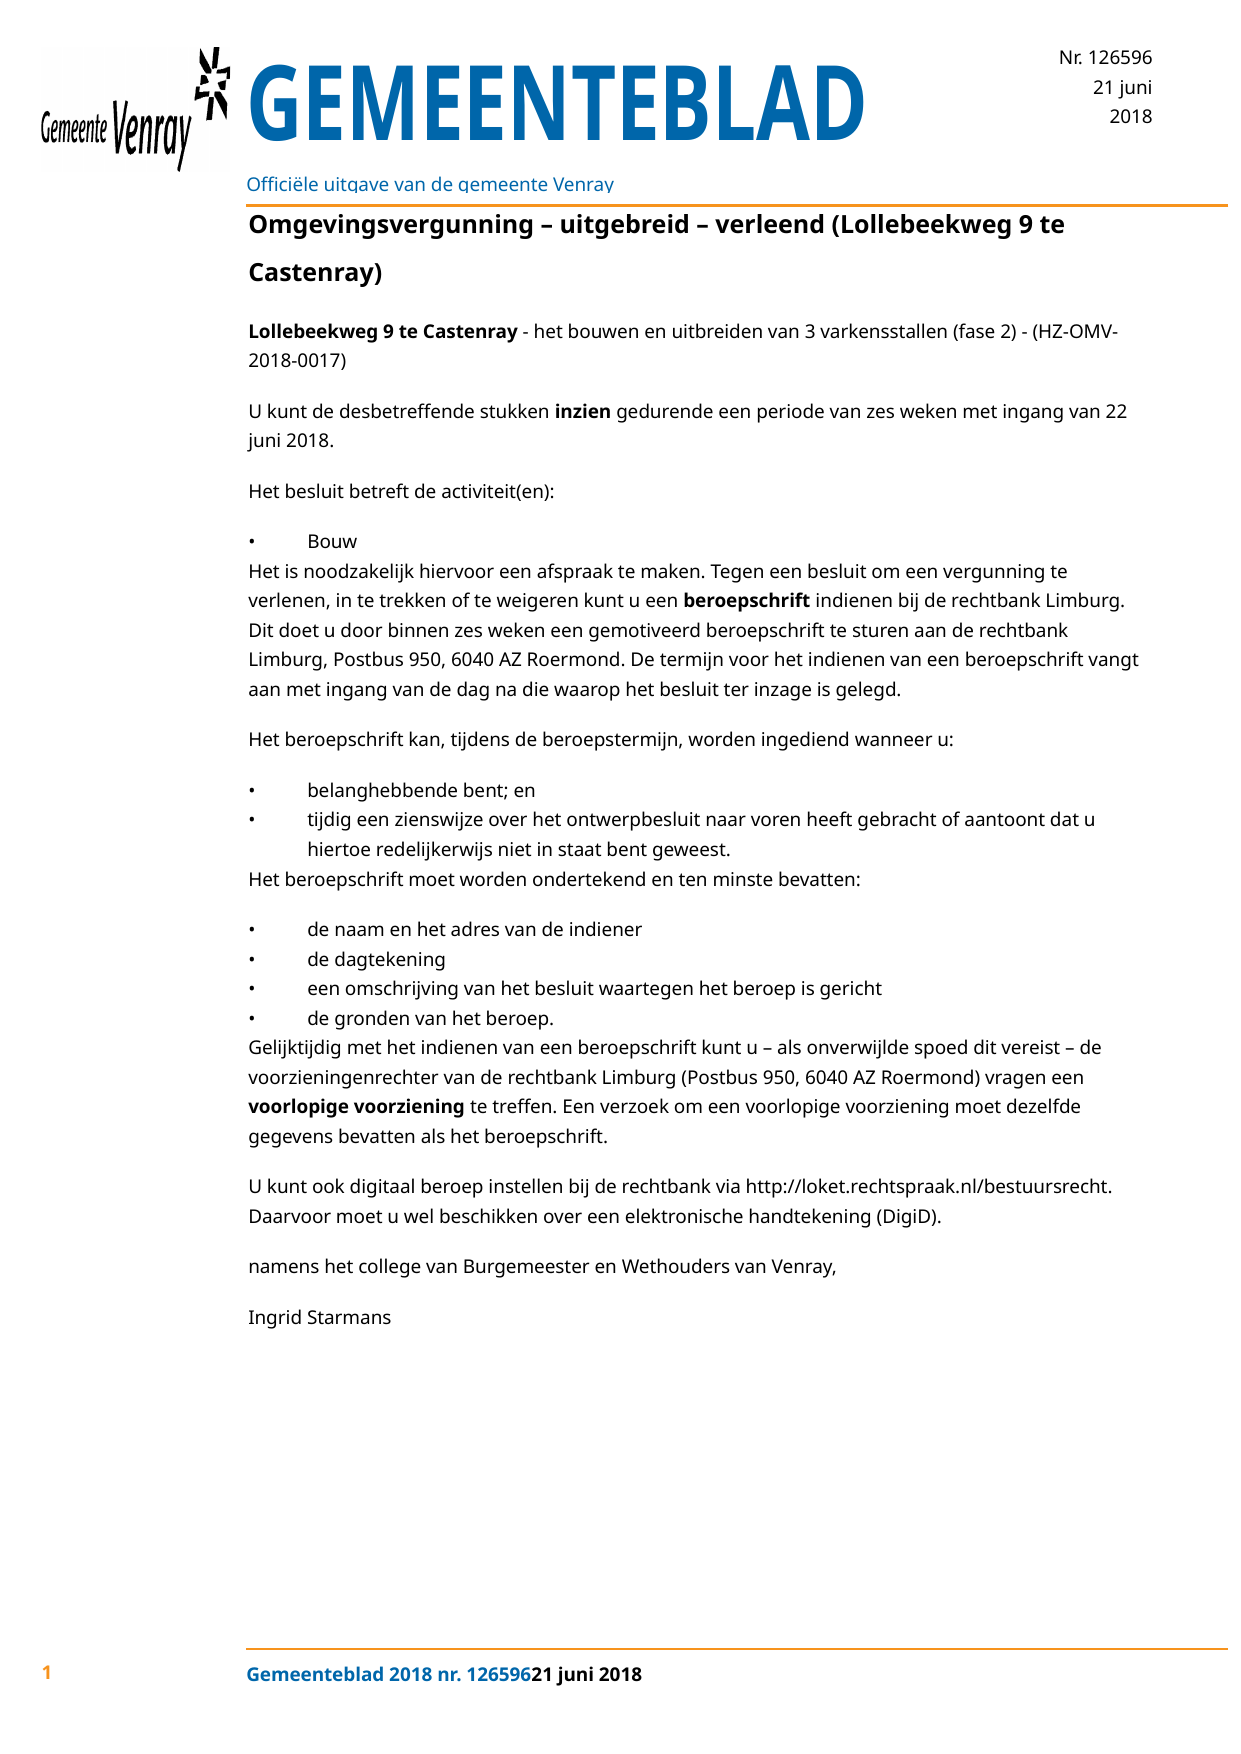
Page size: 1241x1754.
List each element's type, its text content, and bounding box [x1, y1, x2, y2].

picture [41, 47, 231, 172]
list de gronden van het beroep. [248, 1005, 1152, 1031]
list de dagtekening [248, 946, 1152, 972]
text Het is noodzakelijk hiervoor een afspraak te maken. Tegen een besluit om een vergunning te verlenen, in te trekken of te weigeren kunt u een beroepschrift indienen bij de rechtbank Limburg. Dit doet u door binnen zes weken een gemotiveerd beroepschrift te sturen aan de rechtbank Limburg, Postbus 950, 6040 AZ Roermond. De termijn voor het indienen van een beroepschrift vangt aan met ingang van de dag na die waarop het besluit ter inzage is gelegd. [248, 558, 1152, 702]
text Het beroepschrift moet worden ondertekend en ten minste bevatten: [248, 866, 1152, 892]
text Het beroepschrift kan, tijdens de beroepstermijn, worden ingediend wanneer u: [248, 727, 1152, 752]
text Het besluit betreft de activiteit(en): [248, 478, 1152, 504]
text namens het college van Burgemeester en Wethouders van Venray, [248, 1254, 1152, 1279]
list de naam en het adres van de indiener [248, 916, 1152, 942]
list Bouw [248, 528, 1152, 554]
list een omschrijving van het besluit waartegen het beroep is gericht [248, 975, 1152, 1001]
text U kunt de desbetreffende stukken inzien gedurende een periode van zes weken met ingang van 22 juni 2018. [248, 398, 1152, 453]
list belanghebbende bent; en [248, 777, 1152, 803]
text Ingrid Starmans [248, 1304, 1152, 1330]
text U kunt ook digitaal beroep instellen bij de rechtbank via http://loket.rechtspraak.nl/bestuursrecht. Daarvoor moet u wel beschikken over een elektronische handtekening (DigiD). [248, 1174, 1152, 1229]
text Gelijktijdig met het indienen van een beroepschrift kunt u – als onverwijlde spoed dit vereist – de voorzieningenrechter van de rechtbank Limburg (Postbus 950, 6040 AZ Roermond) vragen een voorlopige voorziening te treffen. Een verzoek om een voorlopige voorziening moet dezelfde gegevens bevatten als het beroepschrift. [248, 1034, 1152, 1149]
text Lollebeekweg 9 te Castenray - het bouwen en uitbreiden van 3 varkensstallen (fase 2) - (HZ-OMV-2018-0017) [248, 318, 1152, 373]
text Omgevingsvergunning – uitgebreid – verleend (Lollebeekweg 9 te Castenray) [248, 207, 1152, 288]
list tijdig een zienswijze over het ontwerpbesluit naar voren heeft gebracht of aantoont dat u hiertoe redelijkerwijs niet in staat bent geweest. [248, 807, 1152, 862]
